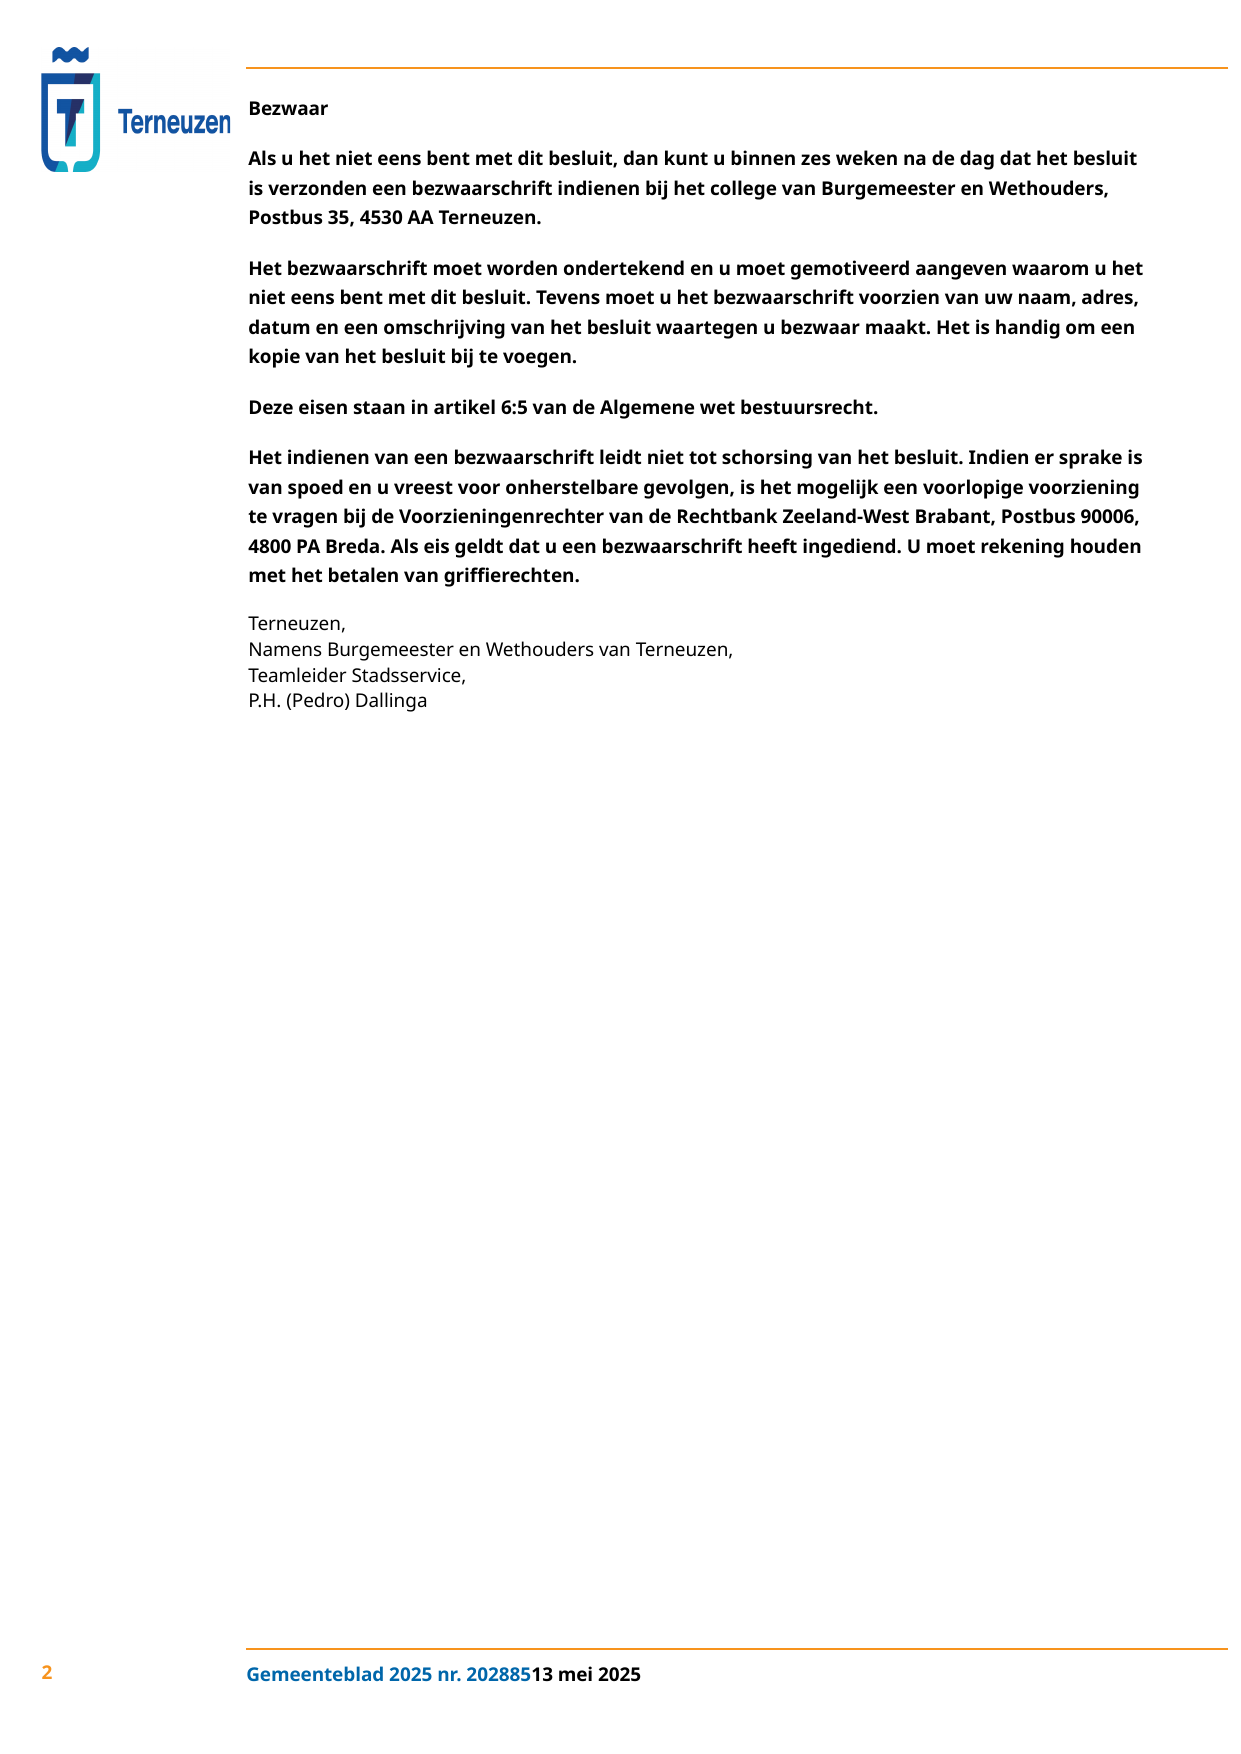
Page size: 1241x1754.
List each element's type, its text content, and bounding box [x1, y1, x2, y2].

text Het bezwaarschrift moet worden ondertekend en u moet gemotiveerd aangeven waarom u het niet eens bent met dit besluit. Tevens moet u het bezwaarschrift voorzien van uw naam, adres, datum en een omschrijving van het besluit waartegen u bezwaar maakt. Het is handig om een kopie van het besluit bij te voegen. [248, 255, 1152, 369]
text P.H. (Pedro) Dallinga [248, 688, 1152, 713]
text Het indienen van een bezwaarschrift leidt niet tot schorsing van het besluit. Indien er sprake is van spoed en u vreest voor onherstelbare gevolgen, is het mogelijk een voorlopige voorziening te vragen bij de Voorzieningenrechter van de Rechtbank Zeeland-West Brabant, Postbus 90006, 4800 PA Breda. Als eis geldt dat u een bezwaarschrift heeft ingediend. U moet rekening houden met het betalen van griffierechten. [248, 444, 1152, 588]
text Bezwaar [248, 95, 1152, 121]
text Namens Burgemeester en Wethouders van Terneuzen, [248, 636, 1152, 662]
text Deze eisen staan in artikel 6:5 van de Algemene wet bestuursrecht. [248, 394, 1152, 420]
text Teamleider Stadsservice, [248, 662, 1152, 688]
text Als u het niet eens bent met dit besluit, dan kunt u binnen zes weken na de dag dat het besluit is verzonden een bezwaarschrift indienen bij het college van Burgemeester en Wethouders, Postbus 35, 4530 AA Terneuzen. [248, 145, 1152, 230]
text Terneuzen, [248, 611, 1152, 636]
picture [41, 47, 231, 172]
